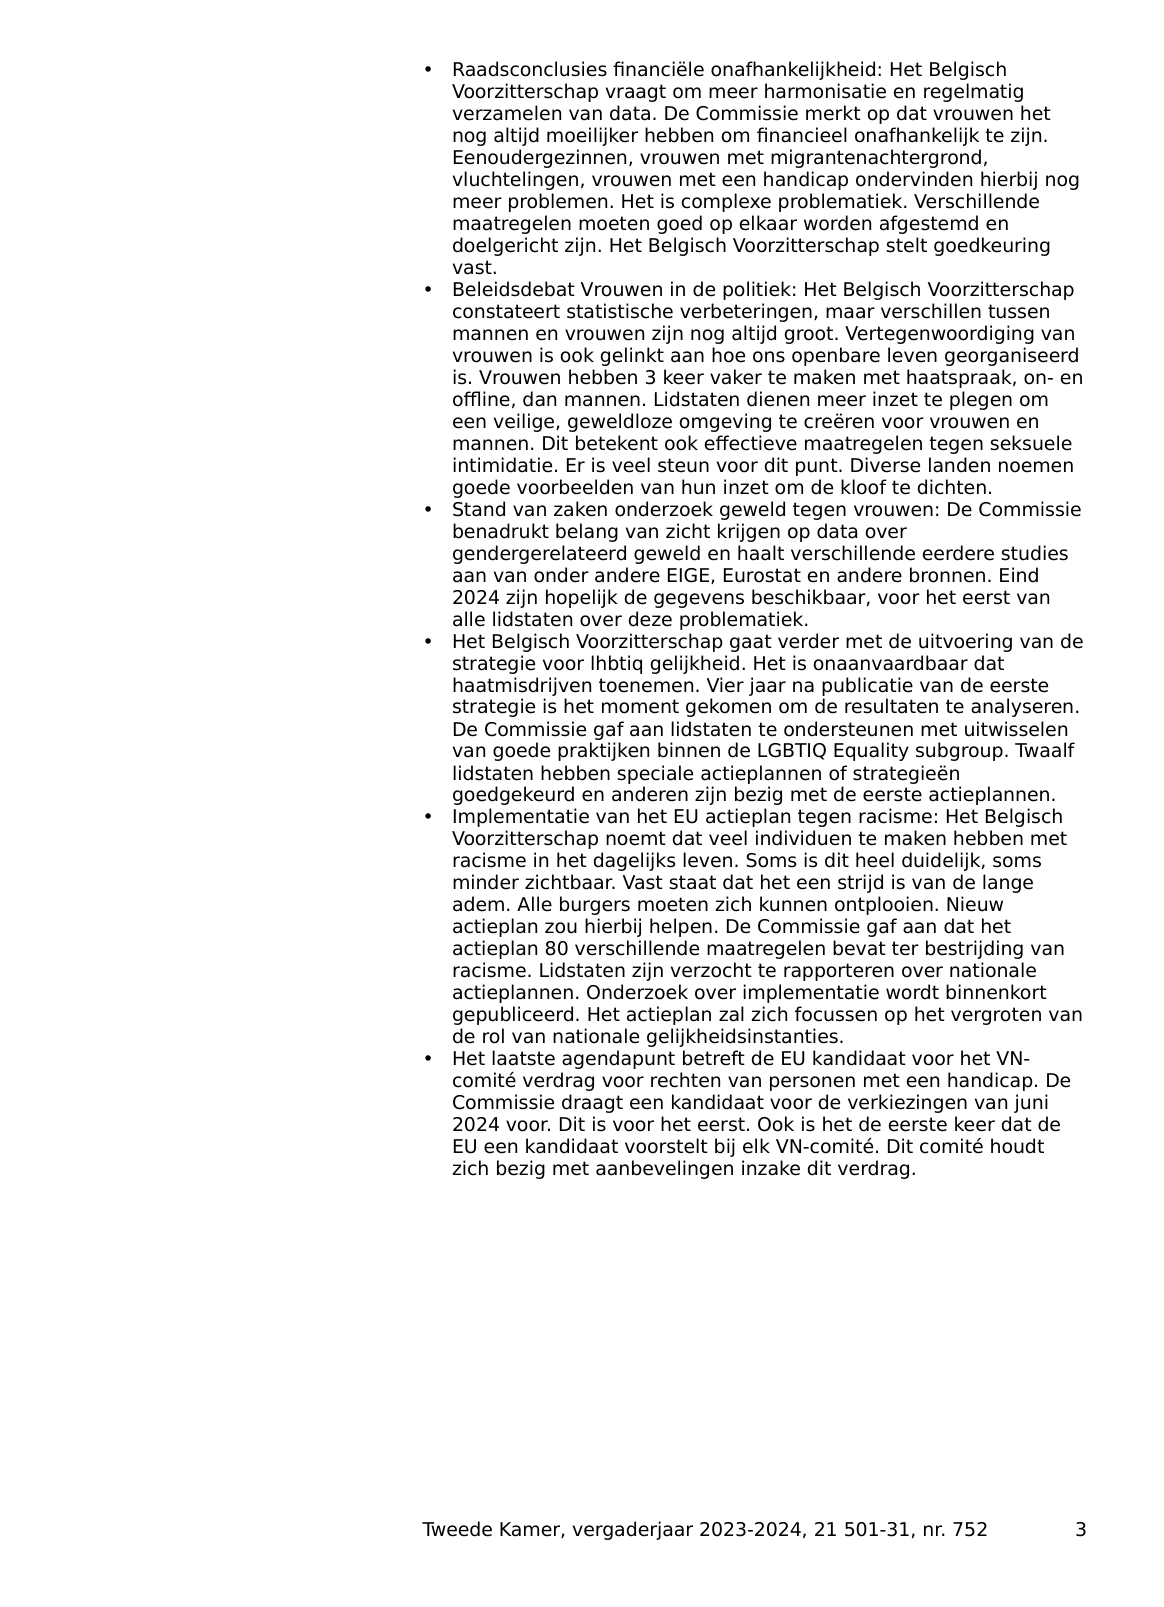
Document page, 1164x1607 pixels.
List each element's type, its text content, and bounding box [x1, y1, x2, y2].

text • Stand van zaken onderzoek geweld tegen vrouwen: De Commissie benadrukt belang van zicht krijgen op data over gendergerelateerd geweld en haalt verschillende eerdere studies aan van onder andere EIGE, Eurostat en andere bronnen. Eind 2024 zijn hopelijk de gegevens beschikbaar, voor het eerst van alle lidstaten over deze problematiek. [422, 499, 1087, 631]
text • Het Belgisch Voorzitterschap gaat verder met de uitvoering van de strategie voor lhbtiq gelijkheid. Het is onaanvaardbaar dat haatmisdrijven toenemen. Vier jaar na publicatie van de eerste strategie is het moment gekomen om de resultaten te analyseren. De Commissie gaf aan lidstaten te ondersteunen met uitwisselen van goede praktijken binnen de LGBTIQ Equality subgroup. Twaalf lidstaten hebben speciale actieplannen of strategieën goedgekeurd en anderen zijn bezig met de eerste actieplannen. [422, 631, 1087, 806]
text • Implementatie van het EU actieplan tegen racisme: Het Belgisch Voorzitterschap noemt dat veel individuen te maken hebben met racisme in het dagelijks leven. Soms is dit heel duidelijk, soms minder zichtbaar. Vast staat dat het een strijd is van de lange adem. Alle burgers moeten zich kunnen ontplooien. Nieuw actieplan zou hierbij helpen. De Commissie gaf aan dat het actieplan 80 verschillende maatregelen bevat ter bestrijding van racisme. Lidstaten zijn verzocht te rapporteren over nationale actieplannen. Onderzoek over implementatie wordt binnenkort gepubliceerd. Het actieplan zal zich focussen op het vergroten van de rol van nationale gelijkheidsinstanties. [422, 806, 1087, 1048]
text • Het laatste agendapunt betreft de EU kandidaat voor het VN-comité verdrag voor rechten van personen met een handicap. De Commissie draagt een kandidaat voor de verkiezingen van juni 2024 voor. Dit is voor het eerst. Ook is het de eerste keer dat de EU een kandidaat voorstelt bij elk VN-comité. Dit comité houdt zich bezig met aanbevelingen inzake dit verdrag. [422, 1048, 1087, 1180]
text • Raadsconclusies financiële onafhankelijkheid: Het Belgisch Voorzitterschap vraagt om meer harmonisatie en regelmatig verzamelen van data. De Commissie merkt op dat vrouwen het nog altijd moeilijker hebben om financieel onafhankelijk te zijn. Eenoudergezinnen, vrouwen met migrantenachtergrond, vluchtelingen, vrouwen met een handicap ondervinden hierbij nog meer problemen. Het is complexe problematiek. Verschillende maatregelen moeten goed op elkaar worden afgestemd en doelgericht zijn. Het Belgisch Voorzitterschap stelt goedkeuring vast. [422, 59, 1087, 279]
text • Beleidsdebat Vrouwen in de politiek: Het Belgisch Voorzitterschap constateert statistische verbeteringen, maar verschillen tussen mannen en vrouwen zijn nog altijd groot. Vertegenwoordiging van vrouwen is ook gelinkt aan hoe ons openbare leven georganiseerd is. Vrouwen hebben 3 keer vaker te maken met haatspraak, on- en offline, dan mannen. Lidstaten dienen meer inzet te plegen om een veilige, geweldloze omgeving te creëren voor vrouwen en mannen. Dit betekent ook effectieve maatregelen tegen seksuele intimidatie. Er is veel steun voor dit punt. Diverse landen noemen goede voorbeelden van hun inzet om de kloof te dichten. [422, 279, 1087, 499]
